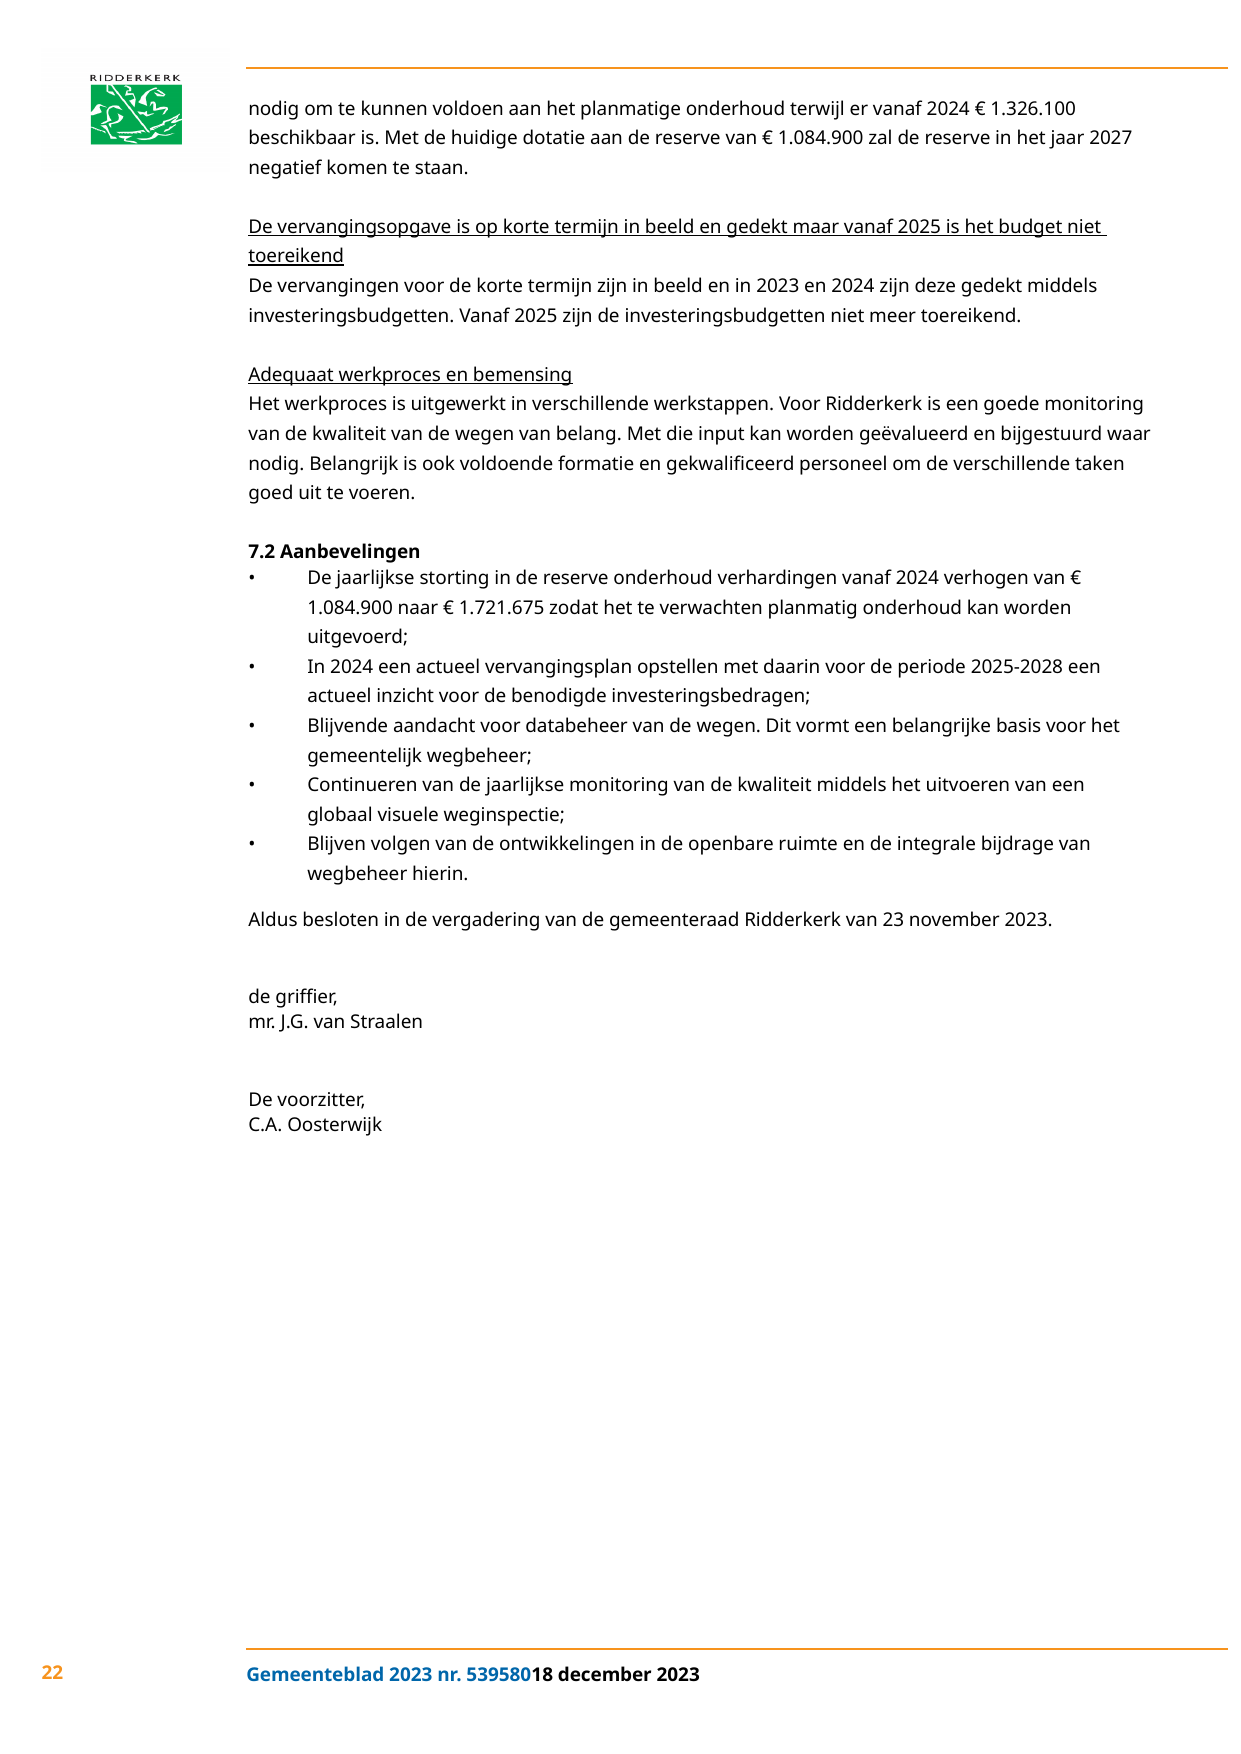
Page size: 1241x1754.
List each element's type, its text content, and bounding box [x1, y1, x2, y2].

picture [41, 47, 231, 172]
text mr. J.G. van Straalen [248, 1009, 1152, 1034]
list De jaarlijkse storting in de reserve onderhoud verhardingen vanaf 2024 verhogen van € 1.084.900 naar € 1.721.675 zodat het te verwachten planmatig onderhoud kan worden uitgevoerd; [248, 564, 1152, 649]
list Blijven volgen van de ontwikkelingen in de openbare ruimte en de integrale bijdrage van wegbeheer hierin. [248, 831, 1152, 886]
text De vervangingen voor de korte termijn zijn in beeld en in 2023 en 2024 zijn deze gedekt middels investeringsbudgetten. Vanaf 2025 zijn de investeringsbudgetten niet meer toereikend. [248, 272, 1152, 328]
list Blijvende aandacht voor databeheer van de wegen. Dit vormt een belangrijke basis voor het gemeentelijk wegbeheer; [248, 712, 1152, 767]
text De voorzitter, [248, 1086, 1152, 1112]
text Het werkproces is uitgewerkt in verschillende werkstappen. Voor Ridderkerk is een goede monitoring van de kwaliteit van de wegen van belang. Met die input kan worden geëvalueerd en bijgestuurd waar nodig. Belangrijk is ook voldoende formatie en gekwalificeerd personeel om de verschillende taken goed uit te voeren. [248, 391, 1152, 505]
list Continueren van de jaarlijkse monitoring van de kwaliteit middels het uitvoeren van een globaal visuele weginspectie; [248, 771, 1152, 827]
text Aldus besloten in de vergadering van de gemeenteraad Ridderkerk van 23 november 2023. [248, 906, 1152, 931]
text Adequaat werkproces en bemensing [248, 361, 1152, 387]
text nodig om te kunnen voldoen aan het planmatige onderhoud terwijl er vanaf 2024 € 1.326.100 beschikbaar is. Met de huidige dotatie aan de reserve van € 1.084.900 zal de reserve in het jaar 2027 negatief komen te staan. [248, 95, 1152, 180]
text 7.2 Aanbevelingen [248, 538, 1152, 564]
text de griffier, [248, 983, 1152, 1009]
text C.A. Oosterwijk [248, 1112, 1152, 1137]
list In 2024 een actueel vervangingsplan opstellen met daarin voor de periode 2025-2028 een actueel inzicht voor de benodigde investeringsbedragen; [248, 653, 1152, 708]
text De vervangingsopgave is op korte termijn in beeld en gedekt maar vanaf 2025 is het budget niet toereikend [248, 213, 1152, 268]
